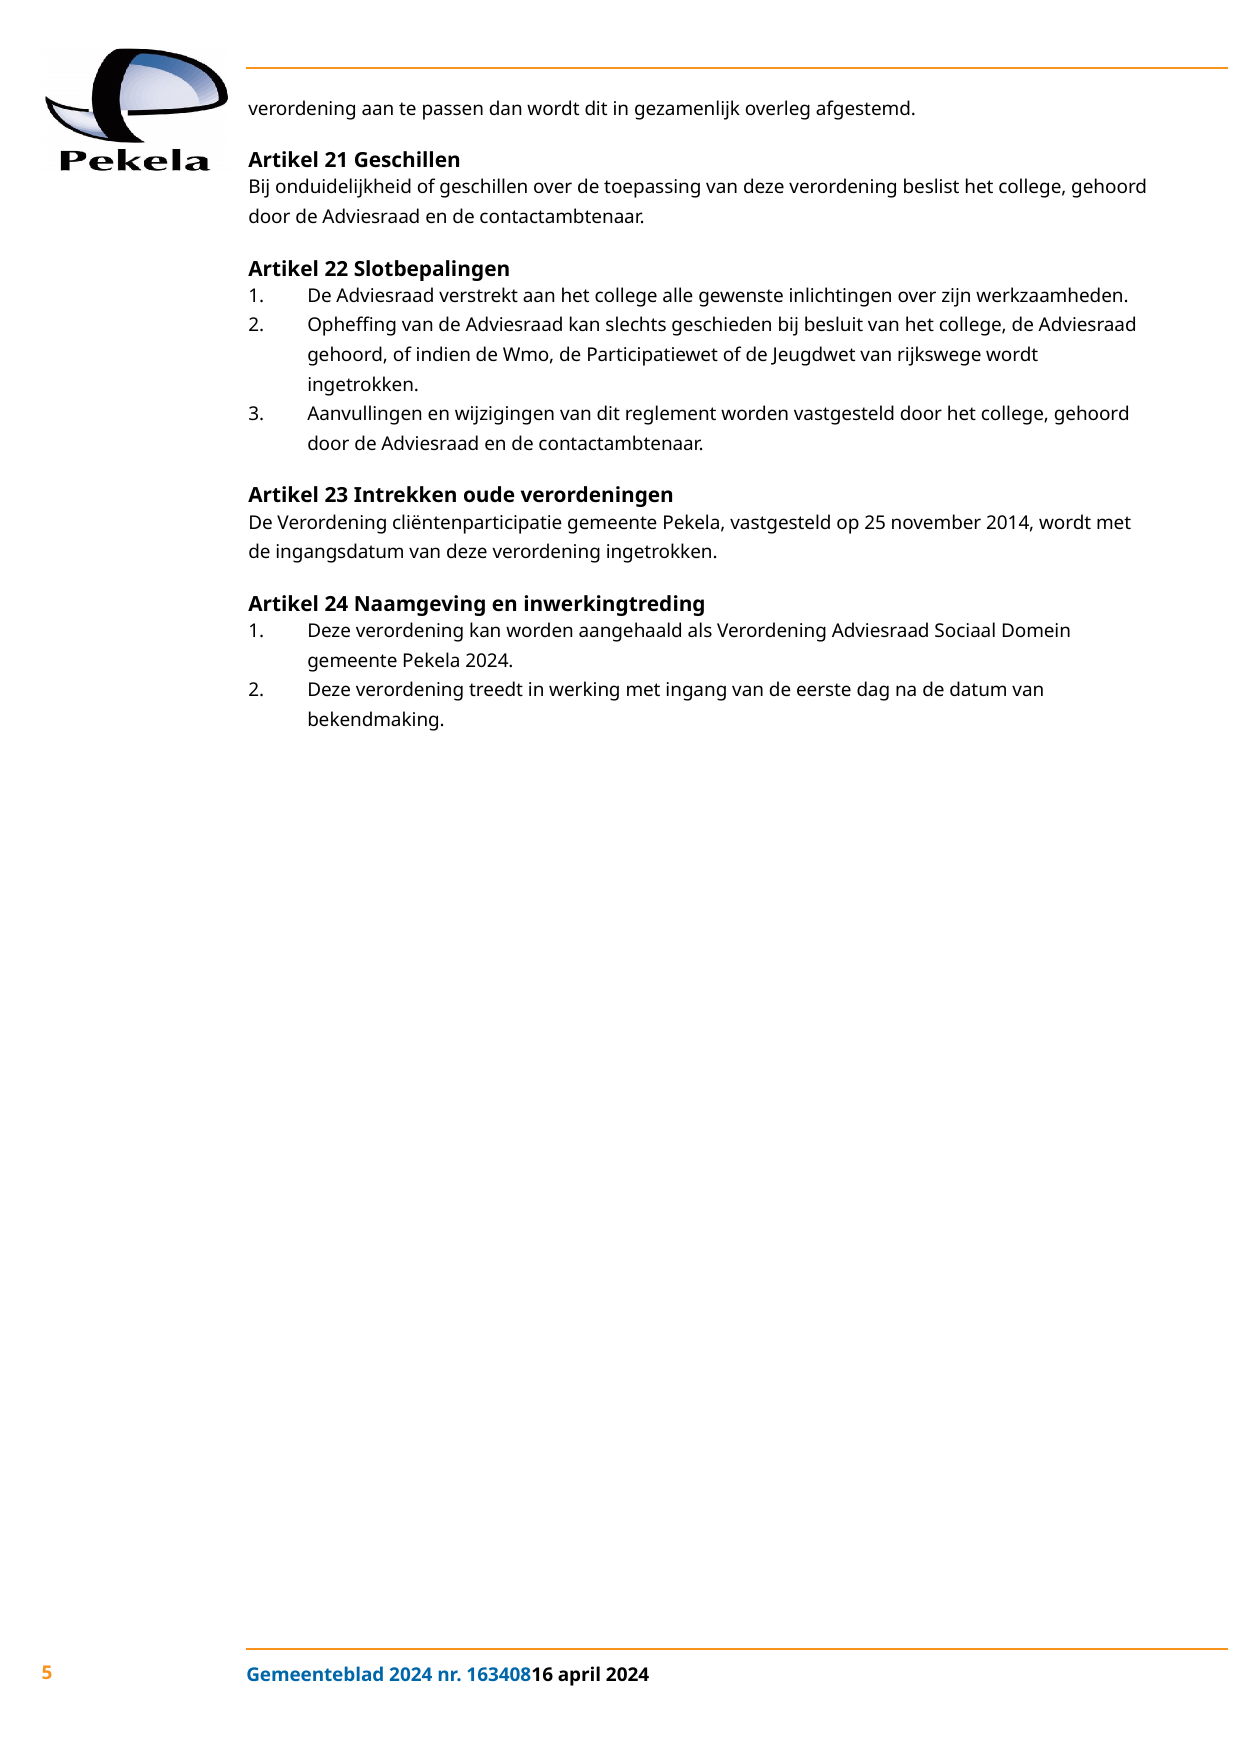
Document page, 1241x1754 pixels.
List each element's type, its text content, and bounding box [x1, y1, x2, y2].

text Artikel 21 Geschillen [248, 145, 1152, 174]
list Deze verordening kan worden aangehaald als Verordening Adviesraad Sociaal Domein gemeente Pekela 2024. [248, 617, 1152, 673]
text Artikel 22 Slotbepalingen [248, 254, 1152, 282]
text verordening aan te passen dan wordt dit in gezamenlijk overleg afgestemd. [248, 95, 1152, 121]
text Artikel 23 Intrekken oude verordeningen [248, 480, 1152, 509]
list Aanvullingen en wijzigingen van dit reglement worden vastgesteld door het college, gehoord door de Adviesraad en de contactambtenaar. [248, 400, 1152, 456]
list Deze verordening treedt in werking met ingang van de eerste dag na de datum van bekendmaking. [248, 676, 1152, 732]
list De Adviesraad verstrekt aan het college alle gewenste inlichtingen over zijn werkzaamheden. [248, 282, 1152, 308]
text Artikel 24 Naamgeving en inwerkingtreding [248, 589, 1152, 617]
picture [41, 47, 231, 172]
list Opheffing van de Adviesraad kan slechts geschieden bij besluit van het college, de Adviesraad gehoord, of indien de Wmo, de Participatiewet of de Jeugdwet van rijkswege wordt ingetrokken. [248, 312, 1152, 397]
text De Verordening cliëntenparticipatie gemeente Pekela, vastgesteld op 25 november 2014, wordt met de ingangsdatum van deze verordening ingetrokken. [248, 509, 1152, 564]
text Bij onduidelijkheid of geschillen over de toepassing van deze verordening beslist het college, gehoord door de Adviesraad en de contactambtenaar. [248, 174, 1152, 229]
